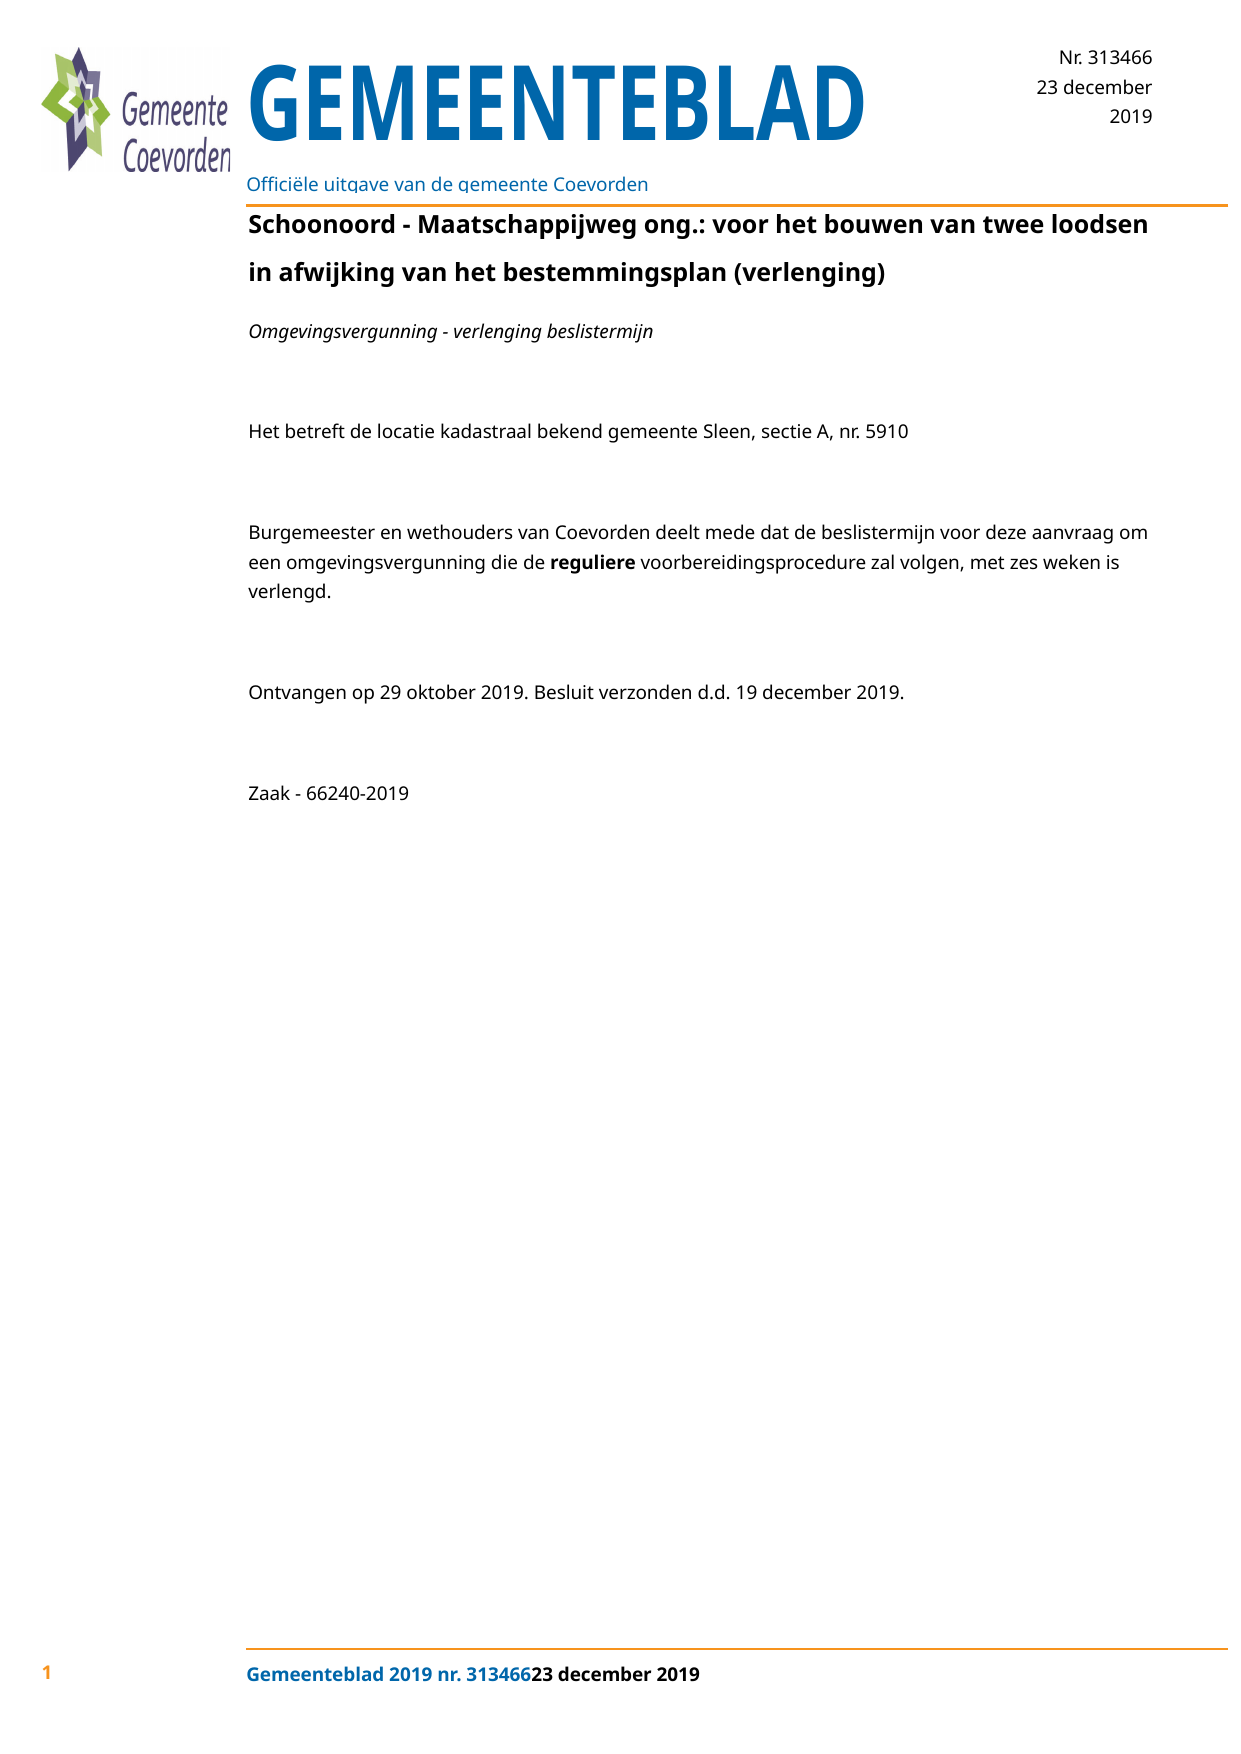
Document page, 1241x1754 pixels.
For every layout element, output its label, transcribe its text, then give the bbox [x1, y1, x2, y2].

text Schoonoord - Maatschappijweg ong.: voor het bouwen van twee loodsen in afwijking van het bestemmingsplan (verlenging) [248, 207, 1152, 288]
text Zaak - 66240-2019 [248, 780, 1152, 806]
text Burgemeester en wethouders van Coevorden deelt mede dat de beslistermijn voor deze aanvraag om een omgevingsvergunning die de reguliere voorbereidingsprocedure zal volgen, met zes weken is verlengd. [248, 519, 1152, 604]
text Het betreft de locatie kadastraal bekend gemeente Sleen, sectie A, nr. 5910 [248, 419, 1152, 444]
text Omgevingsvergunning - verlenging beslistermijn [248, 318, 1152, 344]
picture [41, 47, 231, 172]
text Ontvangen op 29 oktober 2019. Besluit verzonden d.d. 19 december 2019. [248, 679, 1152, 705]
